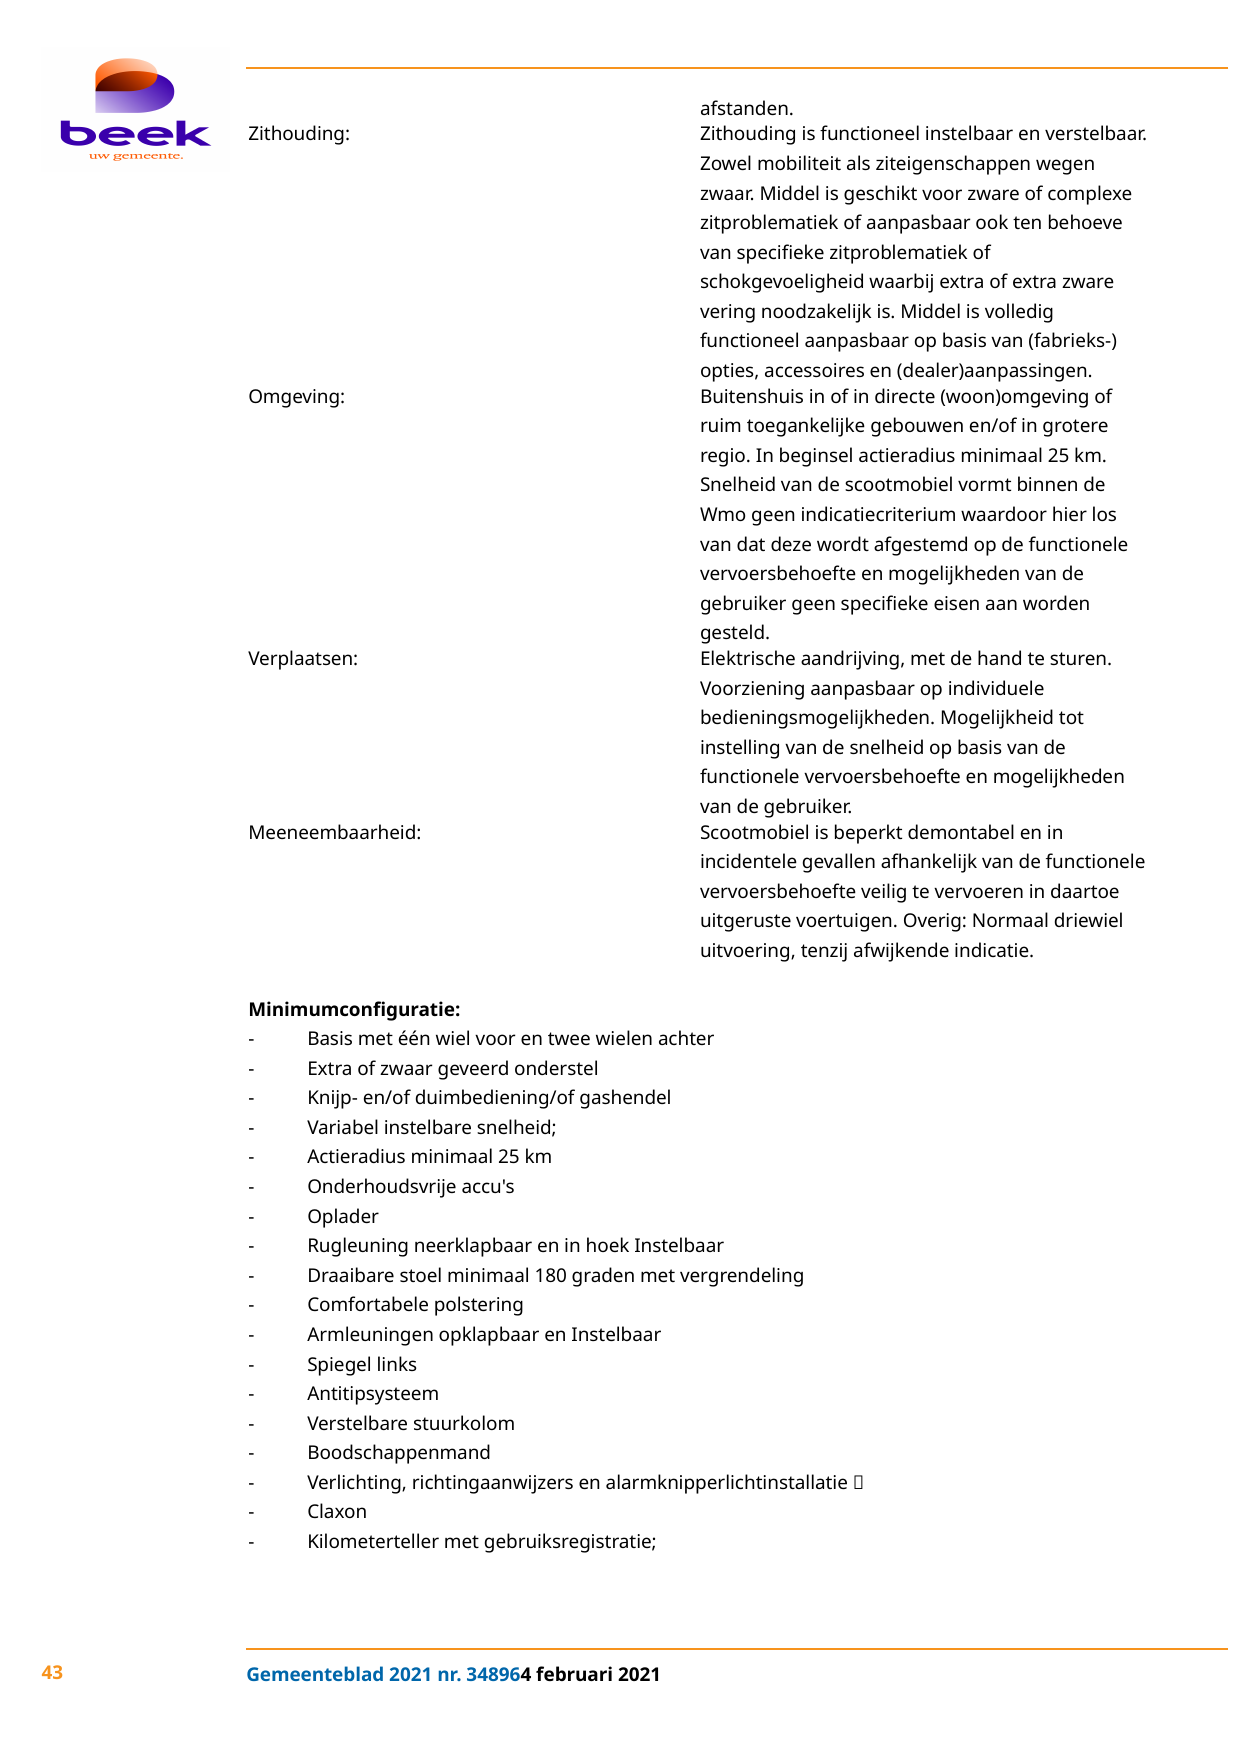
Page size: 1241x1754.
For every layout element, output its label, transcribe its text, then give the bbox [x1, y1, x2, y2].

list Verlichting, richtingaanwijzers en alarmknipperlichtinstallatie  [248, 1469, 1152, 1495]
list Oplader [248, 1203, 1152, 1229]
list Boodschappenmand [248, 1439, 1152, 1465]
table_header afstanden. [700, 95, 1152, 121]
picture [41, 47, 231, 172]
list Basis met één wiel voor en twee wielen achter [248, 1025, 1152, 1051]
list Comfortabele polstering [248, 1292, 1152, 1317]
table_cell Meeneembaarheid: [248, 819, 700, 963]
list Variabel instelbare snelheid; [248, 1114, 1152, 1140]
list Rugleuning neerklapbaar en in hoek Instelbaar [248, 1232, 1152, 1258]
table_cell Elektrische aandrijving, met de hand te sturen. Voorziening aanpasbaar op individuele bedieningsmogelijkheden. Mogelijkheid tot instelling van de snelheid op basis van de functionele vervoersbehoefte en mogelijkheden van de gebruiker. [700, 645, 1152, 819]
list Antitipsysteem [248, 1380, 1152, 1406]
table_header [248, 95, 700, 121]
list Kilometerteller met gebruiksregistratie; [248, 1528, 1152, 1554]
table_cell Buitenshuis in of in directe (woon)omgeving of ruim toegankelijke gebouwen en/of in grotere regio. In beginsel actieradius minimaal 25 km. Snelheid van de scootmobiel vormt binnen de Wmo geen indicatiecriterium waardoor hier los van dat deze wordt afgestemd op de functionele vervoersbehoefte en mogelijkheden van de gebruiker geen specifieke eisen aan worden gesteld. [700, 383, 1152, 645]
list Armleuningen opklapbaar en Instelbaar [248, 1321, 1152, 1347]
list Spiegel links [248, 1351, 1152, 1377]
list Onderhoudsvrije accu's [248, 1173, 1152, 1199]
list Claxon [248, 1499, 1152, 1524]
list Actieradius minimaal 25 km [248, 1144, 1152, 1169]
table_cell Scootmobiel is beperkt demontabel en in incidentele gevallen afhankelijk van de functionele vervoersbehoefte veilig te vervoeren in daartoe uitgeruste voertuigen. Overig: Normaal driewiel uitvoering, tenzij afwijkende indicatie. [700, 819, 1152, 963]
table_cell Zithouding: [248, 121, 700, 383]
list Extra of zwaar geveerd onderstel [248, 1055, 1152, 1081]
table_cell Verplaatsen: [248, 645, 700, 819]
text Minimumconfiguratie: [248, 996, 1152, 1022]
table_cell Zithouding is functioneel instelbaar en verstelbaar. Zowel mobiliteit als ziteigenschappen wegen zwaar. Middel is geschikt voor zware of complexe zitproblematiek of aanpasbaar ook ten behoeve van specifieke zitproblematiek of schokgevoeligheid waarbij extra of extra zware vering noodzakelijk is. Middel is volledig functioneel aanpasbaar op basis van (fabrieks-) opties, accessoires en (dealer)aanpassingen. [700, 121, 1152, 383]
table_cell Omgeving: [248, 383, 700, 645]
list Knijp- en/of duimbediening/of gashendel [248, 1084, 1152, 1110]
list Verstelbare stuurkolom [248, 1410, 1152, 1436]
list Draaibare stoel minimaal 180 graden met vergrendeling [248, 1262, 1152, 1288]
